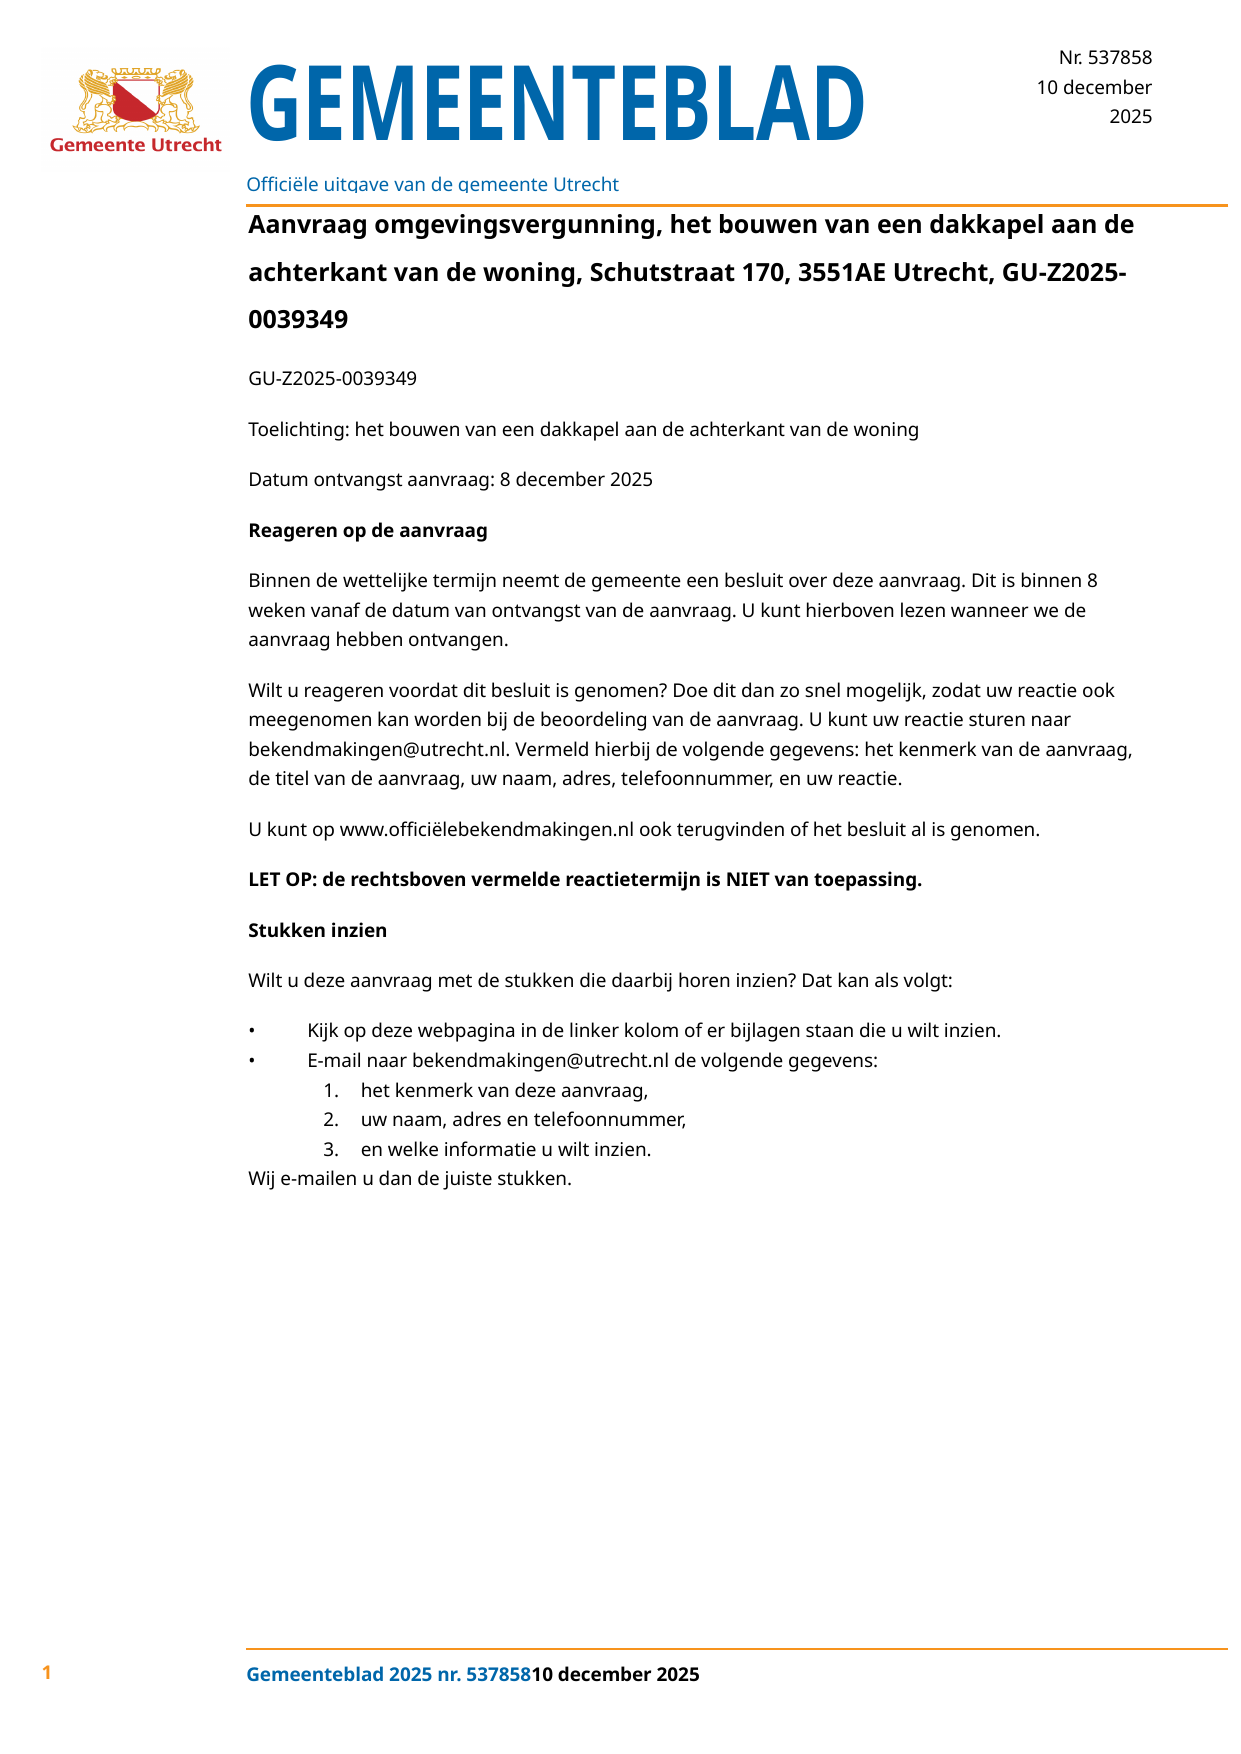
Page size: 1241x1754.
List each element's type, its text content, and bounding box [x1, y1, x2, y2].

list en welke informatie u wilt inzien. [323, 1136, 1152, 1162]
text Aanvraag omgevingsvergunning, het bouwen van een dakkapel aan de achterkant van de woning, Schutstraat 170, 3551AE Utrecht, GU-Z2025-0039349 [248, 207, 1152, 336]
text LET OP: de rechtsboven vermelde reactietermijn is NIET van toepassing. [248, 866, 1152, 892]
picture [41, 47, 231, 172]
list uw naam, adres en telefoonnummer, [323, 1106, 1152, 1132]
text Reageren op de aanvraag [248, 517, 1152, 542]
text Toelichting: het bouwen van een dakkapel aan de achterkant van de woning [248, 416, 1152, 442]
text Stukken inzien [248, 917, 1152, 942]
text U kunt op www.officiëlebekendmakingen.nl ook terugvinden of het besluit al is genomen. [248, 816, 1152, 842]
list het kenmerk van deze aanvraag, [323, 1077, 1152, 1102]
list Kijk op deze webpagina in de linker kolom of er bijlagen staan die u wilt inzien. [248, 1018, 1152, 1043]
text GU-Z2025-0039349 [248, 366, 1152, 391]
text Wij e-mailen u dan de juiste stukken. [248, 1166, 1152, 1191]
text Wilt u deze aanvraag met de stukken die daarbij horen inzien? Dat kan als volgt: [248, 967, 1152, 993]
text Binnen de wettelijke termijn neemt de gemeente een besluit over deze aanvraag. Dit is binnen 8 weken vanaf de datum van ontvangst van de aanvraag. U kunt hierboven lezen wanneer we de aanvraag hebben ontvangen. [248, 567, 1152, 652]
text Datum ontvangst aanvraag: 8 december 2025 [248, 466, 1152, 492]
list E-mail naar bekendmakingen@utrecht.nl de volgende gegevens: [248, 1047, 1152, 1073]
text Wilt u reageren voordat dit besluit is genomen? Doe dit dan zo snel mogelijk, zodat uw reactie ook meegenomen kan worden bij de beoordeling van de aanvraag. U kunt uw reactie sturen naar bekendmakingen@utrecht.nl. Vermeld hierbij de volgende gegevens: het kenmerk van de aanvraag, de titel van de aanvraag, uw naam, adres, telefoonnummer, en uw reactie. [248, 677, 1152, 791]
